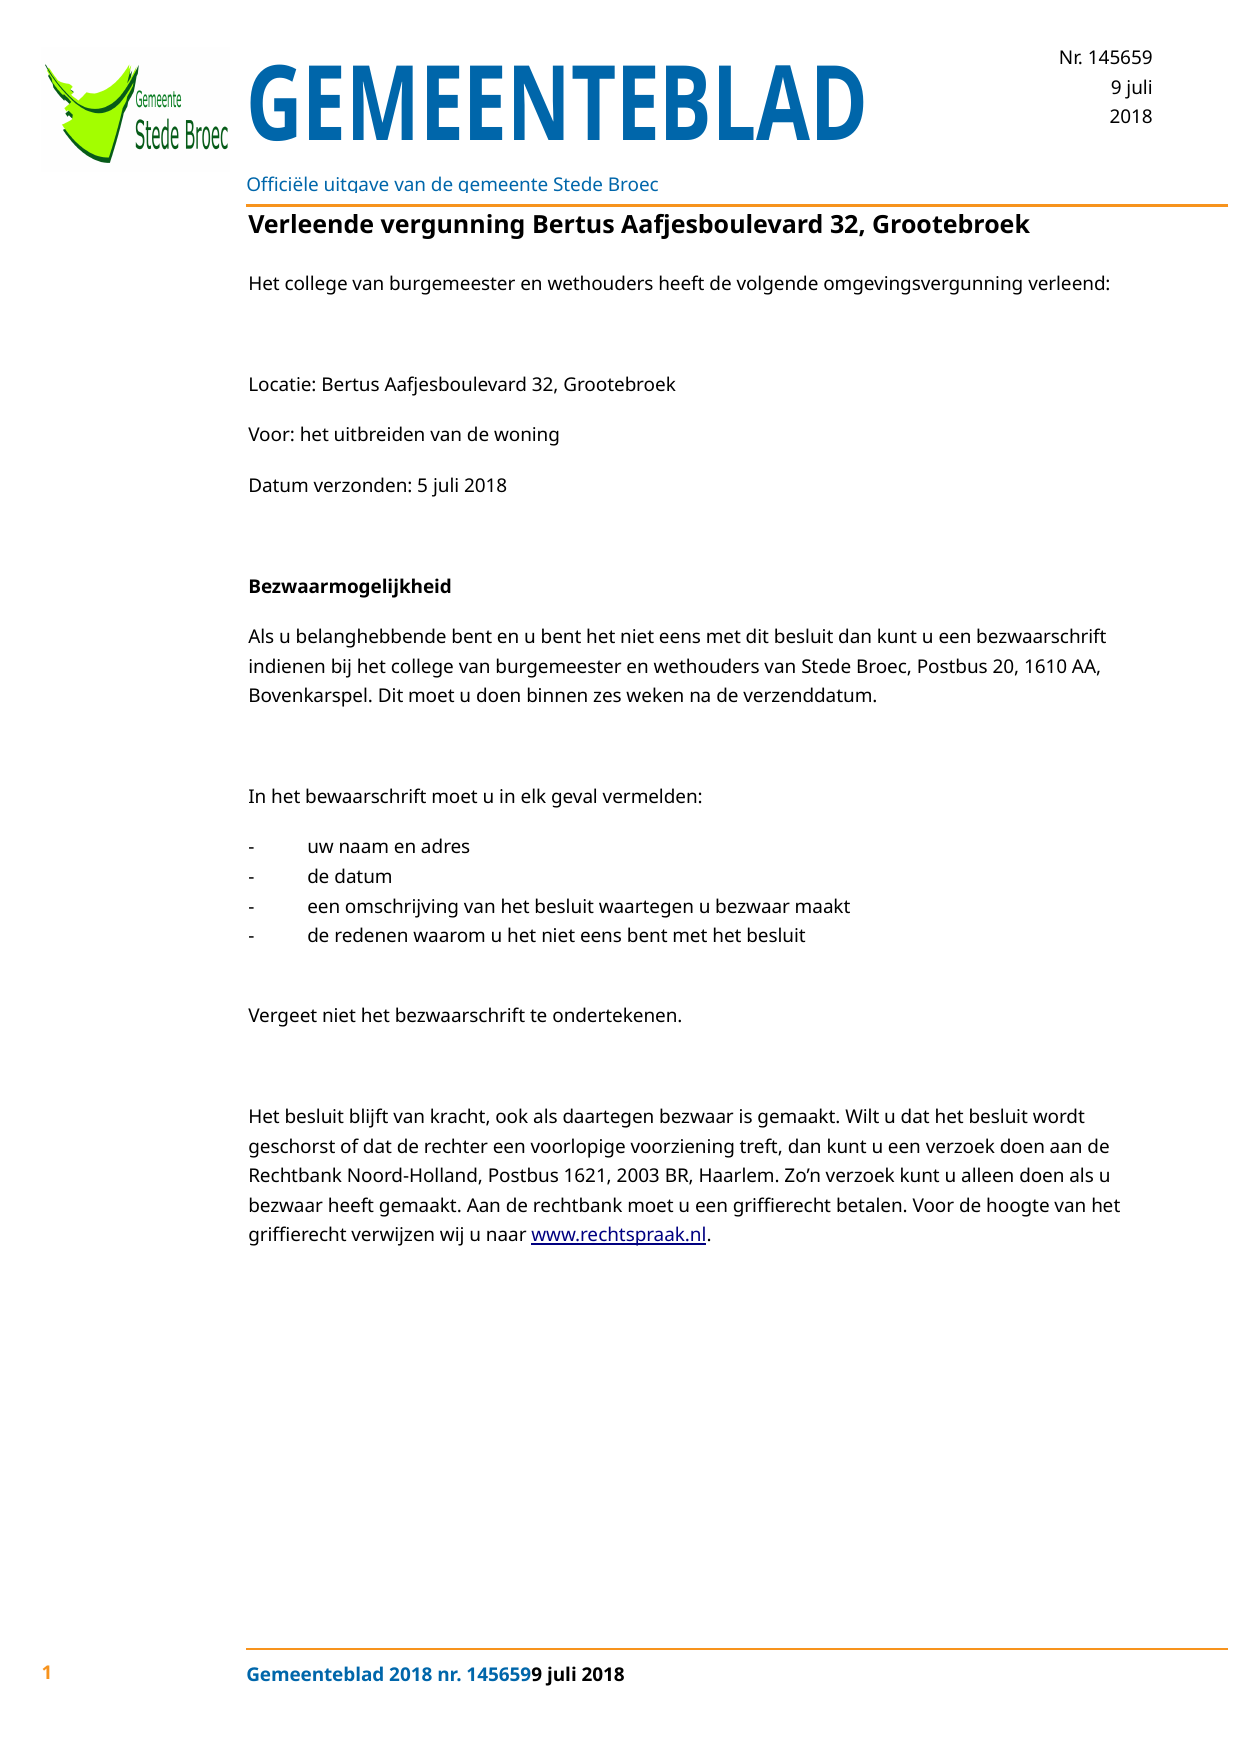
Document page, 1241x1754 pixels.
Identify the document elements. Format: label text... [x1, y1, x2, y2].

list de redenen waarom u het niet eens bent met het besluit [248, 922, 1152, 948]
picture [41, 47, 231, 172]
text Als u belanghebbende bent en u bent het niet eens met dit besluit dan kunt u een bezwaarschrift indienen bij het college van burgemeester en wethouders van Stede Broec, Postbus 20, 1610 AA, Bovenkarspel. Dit moet u doen binnen zes weken na de verzenddatum. [248, 623, 1152, 708]
list uw naam en adres [248, 834, 1152, 859]
text Verleende vergunning Bertus Aafjesboulevard 32, Grootebroek [248, 207, 1152, 241]
list een omschrijving van het besluit waartegen u bezwaar maakt [248, 893, 1152, 918]
text Bezwaarmogelijkheid [248, 573, 1152, 598]
text Locatie: Bertus Aafjesboulevard 32, Grootebroek [248, 371, 1152, 397]
text In het bewaarschrift moet u in elk geval vermelden: [248, 783, 1152, 809]
list de datum [248, 863, 1152, 889]
text Datum verzonden: 5 juli 2018 [248, 472, 1152, 498]
text Het college van burgemeester en wethouders heeft de volgende omgevingsvergunning verleend: [248, 270, 1152, 296]
text Vergeet niet het bezwaarschrift te ondertekenen. [248, 1002, 1152, 1028]
text Het besluit blijft van kracht, ook als daartegen bezwaar is gemaakt. Wilt u dat het besluit wordt geschorst of dat de rechter een voorlopige voorziening treft, dan kunt u een verzoek doen aan de Rechtbank Noord-Holland, Postbus 1621, 2003 BR, Haarlem. Zo’n verzoek kunt u alleen doen als u bezwaar heeft gemaakt. Aan de rechtbank moet u een griffierecht betalen. Voor de hoogte van het griffierecht verwijzen wij u naar www.rechtspraak.nl. [248, 1103, 1152, 1247]
text Voor: het uitbreiden van de woning [248, 422, 1152, 447]
